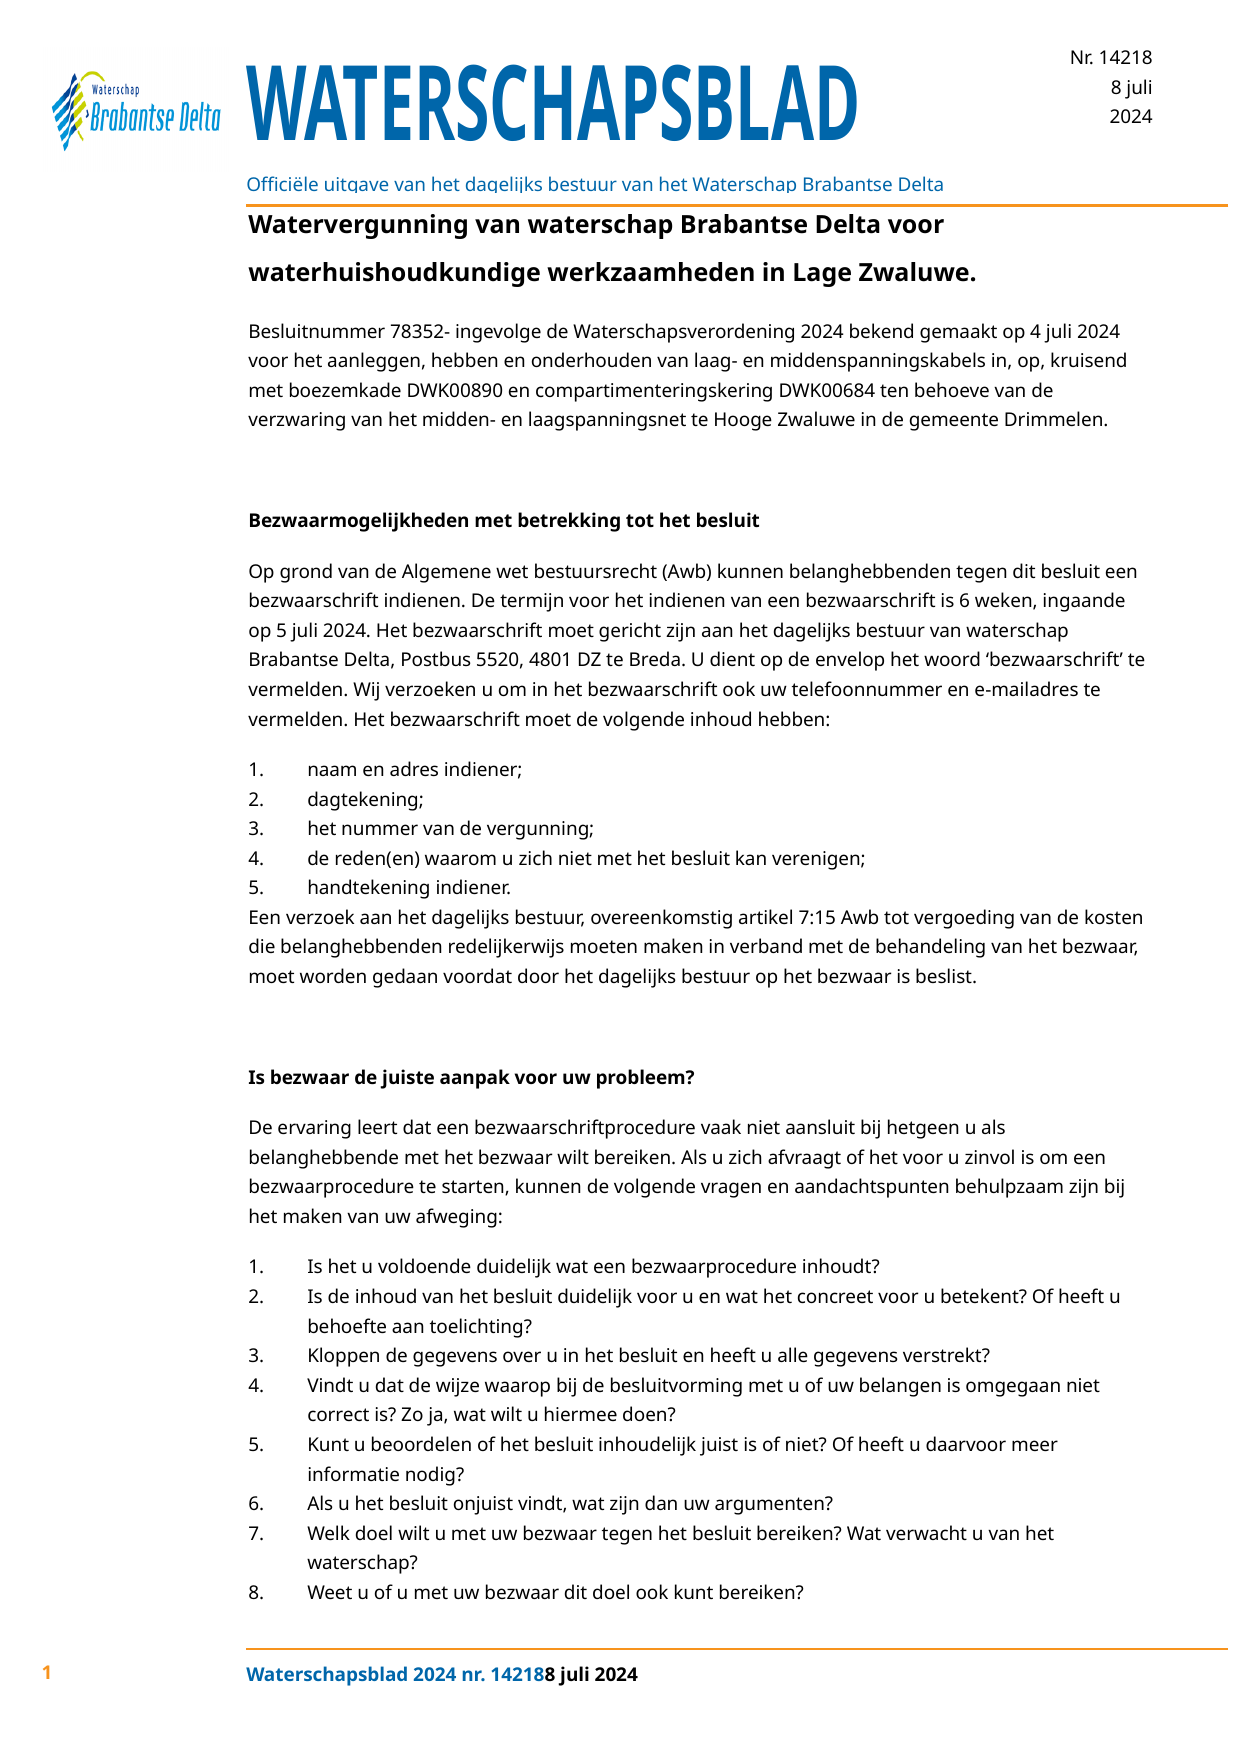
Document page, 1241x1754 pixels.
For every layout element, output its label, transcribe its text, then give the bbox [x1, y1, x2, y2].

text Besluitnummer 78352- ingevolge de Waterschapsverordening 2024 bekend gemaakt op 4 juli 2024 voor het aanleggen, hebben en onderhouden van laag- en middenspanningskabels in, op, kruisend met boezemkade DWK00890 en compartimenteringskering DWK00684 ten behoeve van de verzwaring van het midden- en laagspanningsnet te Hooge Zwaluwe in de gemeente Drimmelen. [248, 318, 1152, 432]
picture [41, 47, 231, 172]
list Welk doel wilt u met uw bezwaar tegen het besluit bereiken? Wat verwacht u van het waterschap? [248, 1520, 1152, 1575]
text Bezwaarmogelijkheden met betrekking tot het besluit [248, 507, 1152, 533]
list Vindt u dat de wijze waarop bij de besluitvorming met u of uw belangen is omgegaan niet correct is? Zo ja, wat wilt u hiermee doen? [248, 1372, 1152, 1427]
text Watervergunning van waterschap Brabantse Delta voor waterhuishoudkundige werkzaamheden in Lage Zwaluwe. [248, 207, 1152, 288]
list Weet u of u met uw bezwaar dit doel ook kunt bereiken? [248, 1579, 1152, 1605]
text De ervaring leert dat een bezwaarschriftprocedure vaak niet aansluit bij hetgeen u als belanghebbende met het bezwaar wilt bereiken. Als u zich afvraagt of het voor u zinvol is om een bezwaarprocedure te starten, kunnen de volgende vragen en aandachtspunten behulpzaam zijn bij het maken van uw afweging: [248, 1114, 1152, 1229]
list Is de inhoud van het besluit duidelijk voor u en wat het concreet voor u betekent? Of heeft u behoefte aan toelichting? [248, 1283, 1152, 1339]
list de reden(en) waarom u zich niet met het besluit kan verenigen; [248, 845, 1152, 871]
list het nummer van de vergunning; [248, 815, 1152, 841]
list dagtekening; [248, 786, 1152, 812]
text Is bezwaar de juiste aanpak voor uw probleem? [248, 1064, 1152, 1090]
list Kloppen de gegevens over u in het besluit en heeft u alle gegevens verstrekt? [248, 1342, 1152, 1368]
list Als u het besluit onjuist vindt, wat zijn dan uw argumenten? [248, 1490, 1152, 1516]
list Is het u voldoende duidelijk wat een bezwaarprocedure inhoudt? [248, 1254, 1152, 1279]
text Een verzoek aan het dagelijks bestuur, overeenkomstig artikel 7:15 Awb tot vergoeding van de kosten die belanghebbenden redelijkerwijs moeten maken in verband met de behandeling van het bezwaar, moet worden gedaan voordat door het dagelijks bestuur op het bezwaar is beslist. [248, 904, 1152, 989]
list naam en adres indiener; [248, 756, 1152, 782]
list handtekening indiener. [248, 874, 1152, 900]
text Op grond van de Algemene wet bestuursrecht (Awb) kunnen belanghebbenden tegen dit besluit een bezwaarschrift indienen. De termijn voor het indienen van een bezwaarschrift is 6 weken, ingaande op 5 juli 2024. Het bezwaarschrift moet gericht zijn aan het dagelijks bestuur van waterschap Brabantse Delta, Postbus 5520, 4801 DZ te Breda. U dient op de envelop het woord ‘bezwaarschrift’ te vermelden. Wij verzoeken u om in het bezwaarschrift ook uw telefoonnummer en e‑mailadres te vermelden. Het bezwaarschrift moet de volgende inhoud hebben: [248, 558, 1152, 732]
list Kunt u beoordelen of het besluit inhoudelijk juist is of niet? Of heeft u daarvoor meer informatie nodig? [248, 1431, 1152, 1487]
